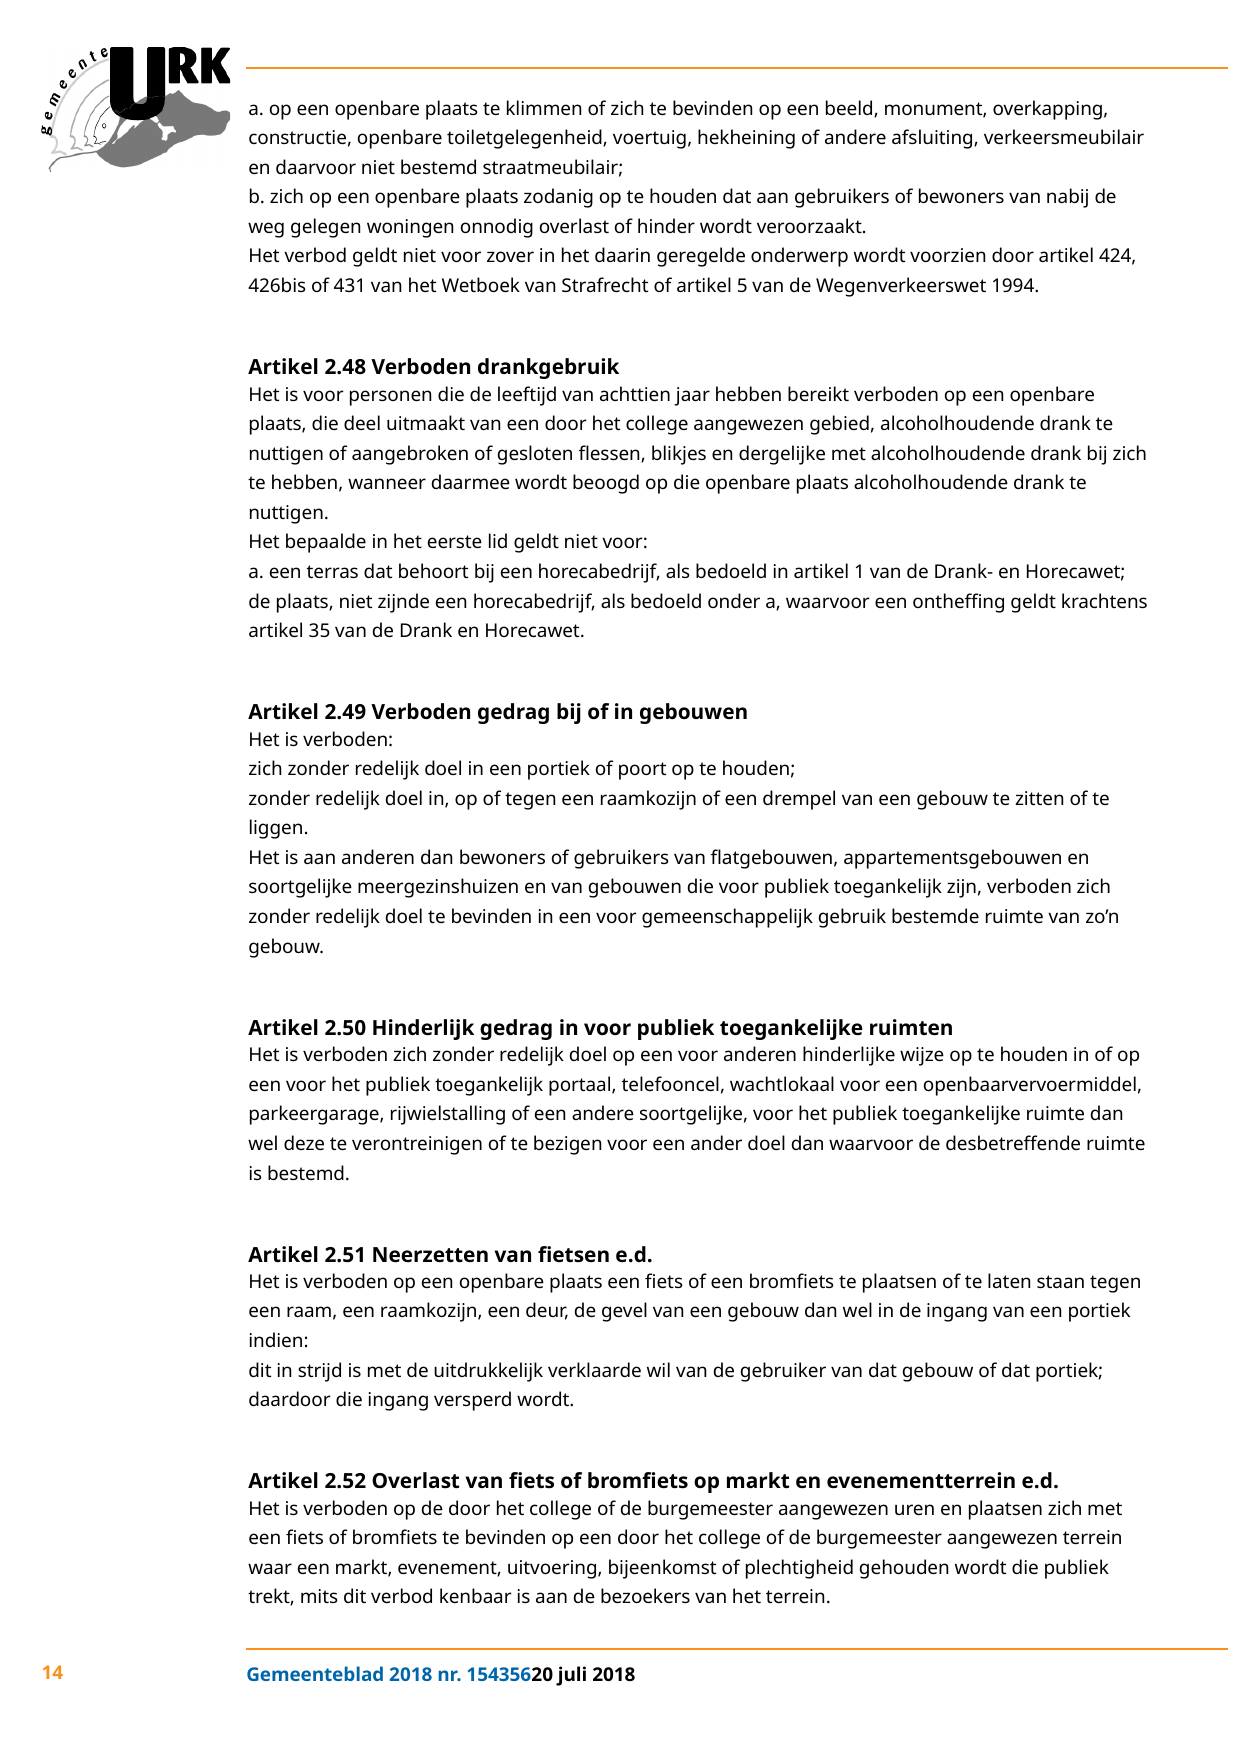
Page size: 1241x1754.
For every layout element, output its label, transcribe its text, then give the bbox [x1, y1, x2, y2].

picture [41, 47, 231, 172]
text Het verbod geldt niet voor zover in het daarin geregelde onderwerp wordt voorzien door artikel 424, 426bis of 431 van het Wetboek van Strafrecht of artikel 5 van de Wegenverkeerswet 1994. [248, 243, 1152, 298]
text b. zich op een openbare plaats zodanig op te houden dat aan gebruikers of bewoners van nabij de weg gelegen woningen onnodig overlast of hinder wordt veroorzaakt. [248, 183, 1152, 239]
text zich zonder redelijk doel in een portiek of poort op te houden; [248, 755, 1152, 781]
text zonder redelijk doel in, op of tegen een raamkozijn of een drempel van een gebouw te zitten of te liggen. [248, 785, 1152, 840]
text Het bepaalde in het eerste lid geldt niet voor: [248, 529, 1152, 554]
text Het is verboden zich zonder redelijk doel op een voor anderen hinderlijke wijze op te houden in of op een voor het publiek toegankelijk portaal, telefooncel, wachtlokaal voor een openbaarvervoermiddel, parkeergarage, rijwielstalling of een andere soortgelijke, voor het publiek toegankelijke ruimte dan wel deze te verontreinigen of te bezigen voor een ander doel dan waarvoor de desbetreffende ruimte is bestemd. [248, 1041, 1152, 1185]
text Artikel 2.52 Overlast van fiets of bromfiets op markt en evenementterrein e.d. [248, 1466, 1152, 1495]
text Het is verboden op de door het college of de burgemeester aangewezen uren en plaatsen zich met een fiets of bromfiets te bevinden op een door het college of de burgemeester aangewezen terrein waar een markt, evenement, uitvoering, bijeenkomst of plechtigheid gehouden wordt die publiek trekt, mits dit verbod kenbaar is aan de bezoekers van het terrein. [248, 1495, 1152, 1609]
text Artikel 2.50 Hinderlijk gedrag in voor publiek toegankelijke ruimten [248, 1013, 1152, 1041]
text Het is verboden op een openbare plaats een fiets of een bromfiets te plaatsen of te laten staan tegen een raam, een raamkozijn, een deur, de gevel van een gebouw dan wel in de ingang van een portiek indien: [248, 1268, 1152, 1353]
text daardoor die ingang versperd wordt. [248, 1386, 1152, 1412]
text Het is aan anderen dan bewoners of gebruikers van flatgebouwen, appartementsgebouwen en soortgelijke meergezinshuizen en van gebouwen die voor publiek toegankelijk zijn, verboden zich zonder redelijk doel te bevinden in een voor gemeenschappelijk gebruik bestemde ruimte van zo’n gebouw. [248, 844, 1152, 959]
text Artikel 2.51 Neerzetten van fietsen e.d. [248, 1240, 1152, 1268]
text Het is verboden: [248, 726, 1152, 752]
text dit in strijd is met de uitdrukkelijk verklaarde wil van de gebruiker van dat gebouw of dat portiek; [248, 1357, 1152, 1383]
text Artikel 2.49 Verboden gedrag bij of in gebouwen [248, 697, 1152, 726]
text Artikel 2.48 Verboden drankgebruik [248, 352, 1152, 381]
text a. op een openbare plaats te klimmen of zich te bevinden op een beeld, monument, overkapping, constructie, openbare toiletgelegenheid, voertuig, hekheining of andere afsluiting, verkeersmeubilair en daarvoor niet bestemd straatmeubilair; [248, 95, 1152, 180]
text a. een terras dat behoort bij een horecabedrijf, als bedoeld in artikel 1 van de Drank- en Horecawet; [248, 558, 1152, 584]
text de plaats, niet zijnde een horecabedrijf, als bedoeld onder a, waarvoor een ontheffing geldt krachtens artikel 35 van de Drank en Horecawet. [248, 588, 1152, 643]
text Het is voor personen die de leeftijd van achttien jaar hebben bereikt verboden op een openbare plaats, die deel uitmaakt van een door het college aangewezen gebied, alcoholhoudende drank te nuttigen of aangebroken of gesloten flessen, blikjes en dergelijke met alcoholhoudende drank bij zich te hebben, wanneer daarmee wordt beoogd op die openbare plaats alcoholhoudende drank te nuttigen. [248, 381, 1152, 525]
